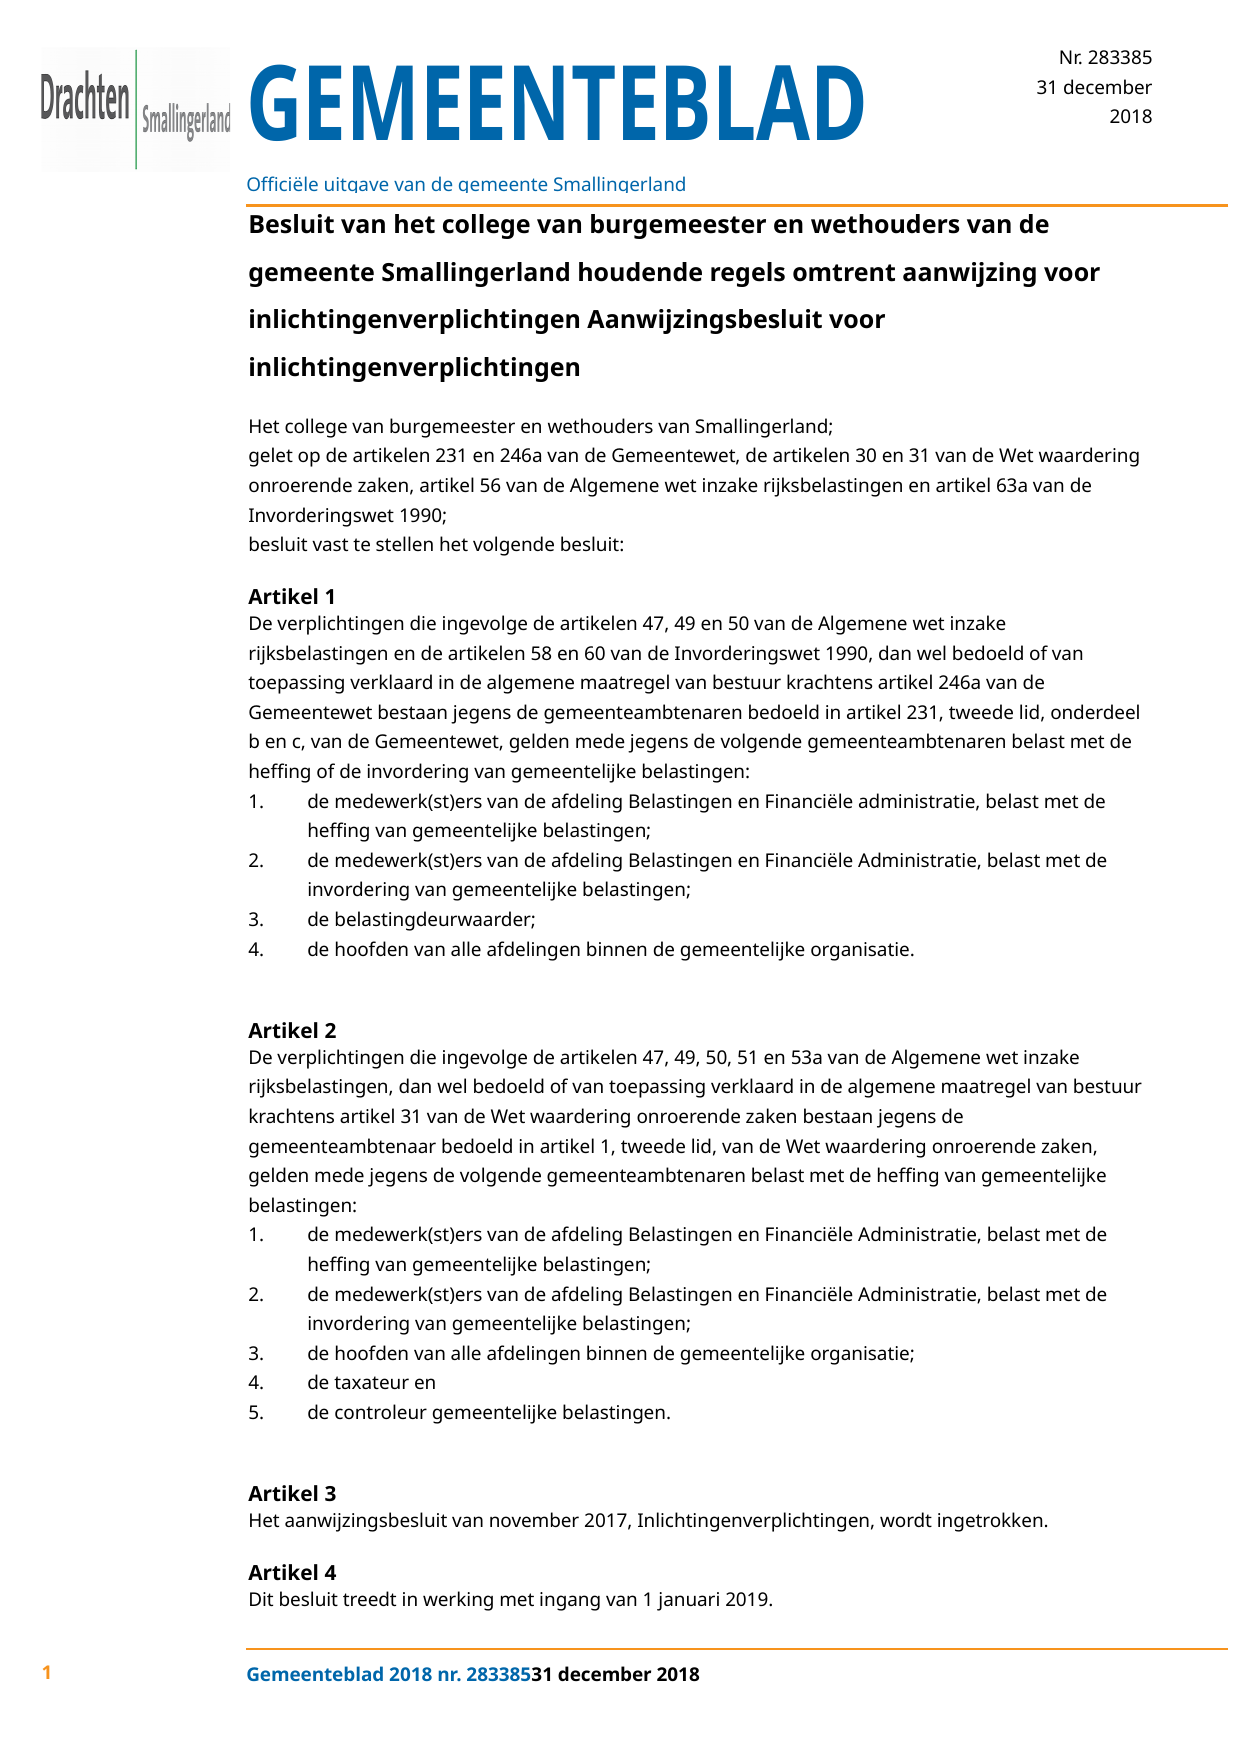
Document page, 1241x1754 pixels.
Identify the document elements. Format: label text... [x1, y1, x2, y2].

list de taxateur en [248, 1369, 1152, 1395]
list de hoofden van alle afdelingen binnen de gemeentelijke organisatie; [248, 1340, 1152, 1366]
text Besluit van het college van burgemeester en wethouders van de gemeente Smallingerland houdende regels omtrent aanwijzing voor inlichtingenverplichtingen Aanwijzingsbesluit voor inlichtingenverplichtingen [248, 207, 1152, 384]
list de medewerk(st)ers van de afdeling Belastingen en Financiële administratie, belast met de heffing van gemeentelijke belastingen; [248, 788, 1152, 843]
list de controleur gemeentelijke belastingen. [248, 1399, 1152, 1425]
list de medewerk(st)ers van de afdeling Belastingen en Financiële Administratie, belast met de invordering van gemeentelijke belastingen; [248, 847, 1152, 902]
picture [41, 47, 231, 172]
list de medewerk(st)ers van de afdeling Belastingen en Financiële Administratie, belast met de heffing van gemeentelijke belastingen; [248, 1222, 1152, 1277]
text Artikel 1 [248, 582, 1152, 610]
text Dit besluit treedt in werking met ingang van 1 januari 2019. [248, 1586, 1152, 1612]
text De verplichtingen die ingevolge de artikelen 47, 49, 50, 51 en 53a van de Algemene wet inzake rijksbelastingen, dan wel bedoeld of van toepassing verklaard in de algemene maatregel van bestuur krachtens artikel 31 van de Wet waardering onroerende zaken bestaan jegens de gemeenteambtenaar bedoeld in artikel 1, tweede lid, van de Wet waardering onroerende zaken, gelden mede jegens de volgende gemeenteambtenaren belast met de heffing van gemeentelijke belastingen: [248, 1044, 1152, 1218]
text De verplichtingen die ingevolge de artikelen 47, 49 en 50 van de Algemene wet inzake rijksbelastingen en de artikelen 58 en 60 van de Invorderingswet 1990, dan wel bedoeld of van toepassing verklaard in de algemene maatregel van bestuur krachtens artikel 246a van de Gemeentewet bestaan jegens de gemeenteambtenaren bedoeld in artikel 231, tweede lid, onderdeel b en c, van de Gemeentewet, gelden mede jegens de volgende gemeenteambtenaren belast met de heffing of de invordering van gemeentelijke belastingen: [248, 610, 1152, 784]
list de medewerk(st)ers van de afdeling Belastingen en Financiële Administratie, belast met de invordering van gemeentelijke belastingen; [248, 1281, 1152, 1336]
text Het college van burgemeester en wethouders van Smallingerland; [248, 413, 1152, 439]
list de belastingdeurwaarder; [248, 906, 1152, 932]
text gelet op de artikelen 231 en 246a van de Gemeentewet, de artikelen 30 en 31 van de Wet waardering onroerende zaken, artikel 56 van de Algemene wet inzake rijksbelastingen en artikel 63a van de Invorderingswet 1990; [248, 443, 1152, 528]
text Artikel 3 [248, 1479, 1152, 1508]
list de hoofden van alle afdelingen binnen de gemeentelijke organisatie. [248, 936, 1152, 961]
text Het aanwijzingsbesluit van november 2017, Inlichtingenverplichtingen, wordt ingetrokken. [248, 1508, 1152, 1533]
text besluit vast te stellen het volgende besluit: [248, 531, 1152, 557]
text Artikel 4 [248, 1558, 1152, 1586]
text Artikel 2 [248, 1016, 1152, 1044]
